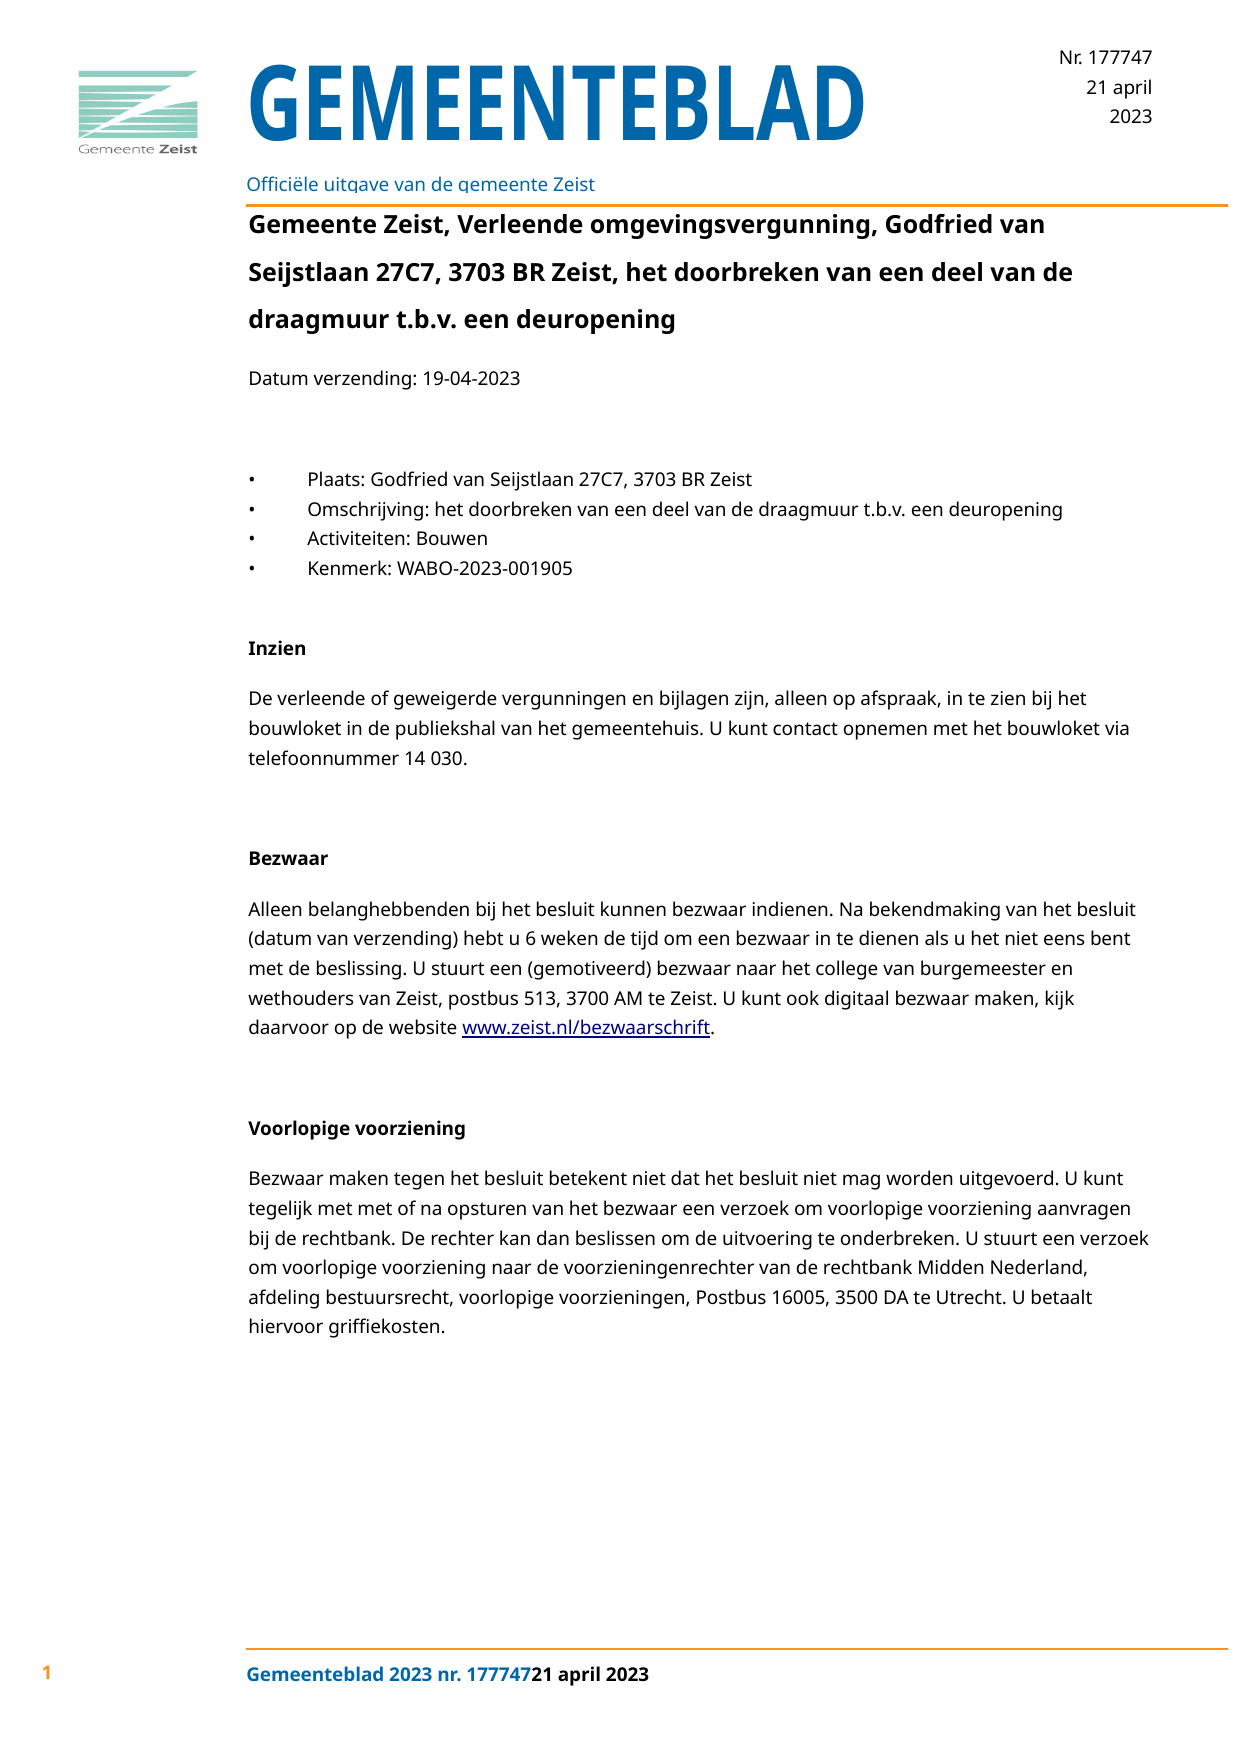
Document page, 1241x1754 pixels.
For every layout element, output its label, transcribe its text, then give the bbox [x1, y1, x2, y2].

text Bezwaar maken tegen het besluit betekent niet dat het besluit niet mag worden uitgevoerd. U kunt tegelijk met met of na opsturen van het bezwaar een verzoek om voorlopige voorziening aanvragen bij de rechtbank. De rechter kan dan beslissen om de uitvoering te onderbreken. U stuurt een verzoek om voorlopige voorziening naar de voorzieningenrechter van de rechtbank Midden Nederland, afdeling bestuursrecht, voorlopige voorzieningen, Postbus 16005, 3500 DA te Utrecht. U betaalt hiervoor griffiekosten. [248, 1166, 1152, 1339]
text Datum verzending: 19-04-2023 [248, 366, 1152, 391]
list Plaats: Godfried van Seijstlaan 27C7, 3703 BR Zeist [248, 466, 1152, 492]
text Inzien [248, 635, 1152, 661]
list Omschrijving: het doorbreken van een deel van de draagmuur t.b.v. een deuropening [248, 496, 1152, 522]
text Gemeente Zeist, Verleende omgevingsvergunning, Godfried van Seijstlaan 27C7, 3703 BR Zeist, het doorbreken van een deel van de draagmuur t.b.v. een deuropening [248, 207, 1152, 336]
text De verleende of geweigerde vergunningen en bijlagen zijn, alleen op afspraak, in te zien bij het bouwloket in de publiekshal van het gemeentehuis. U kunt contact opnemen met het bouwloket via telefoonnummer 14 030. [248, 686, 1152, 770]
list Activiteiten: Bouwen [248, 526, 1152, 551]
list Kenmerk: WABO-2023-001905 [248, 555, 1152, 581]
text Bezwaar [248, 846, 1152, 871]
text Voorlopige voorziening [248, 1115, 1152, 1141]
picture [41, 47, 231, 172]
text Alleen belanghebbenden bij het besluit kunnen bezwaar indienen. Na bekendmaking van het besluit (datum van verzending) hebt u 6 weken de tijd om een bezwaar in te dienen als u het niet eens bent met de beslissing. U stuurt een (gemotiveerd) bezwaar naar het college van burgemeester en wethouders van Zeist, postbus 513, 3700 AM te Zeist. U kunt ook digitaal bezwaar maken, kijk daarvoor op de website www.zeist.nl/bezwaarschrift. [248, 896, 1152, 1040]
